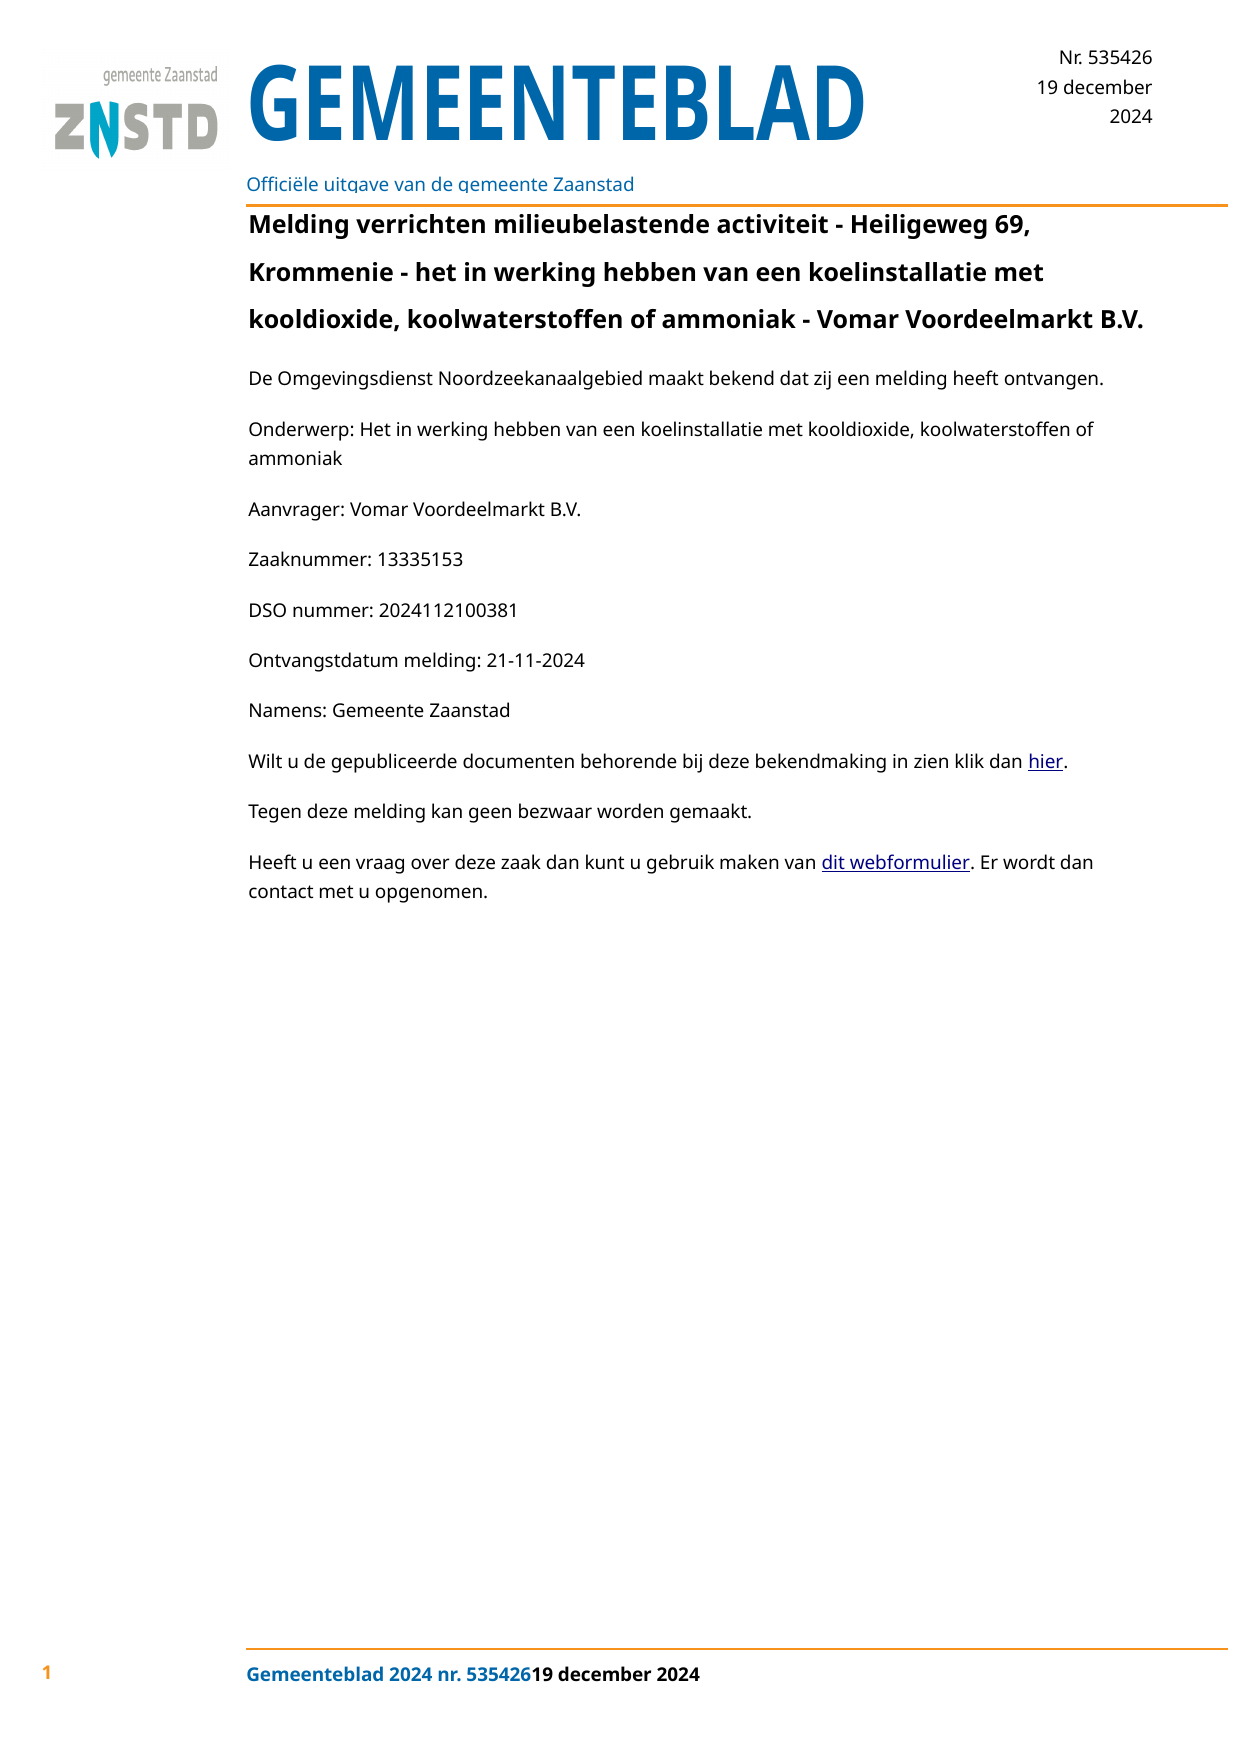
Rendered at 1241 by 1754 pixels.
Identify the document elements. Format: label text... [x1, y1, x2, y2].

text De Omgevingsdienst Noordzeekanaalgebied maakt bekend dat zij een melding heeft ontvangen. [248, 366, 1152, 391]
text Tegen deze melding kan geen bezwaar worden gemaakt. [248, 798, 1152, 824]
text Zaaknummer: 13335153 [248, 546, 1152, 572]
text Melding verrichten milieubelastende activiteit - Heiligeweg 69, Krommenie - het in werking hebben van een koelinstallatie met kooldioxide, koolwaterstoffen of ammoniak - Vomar Voordeelmarkt B.V. [248, 207, 1152, 336]
text Namens: Gemeente Zaanstad [248, 698, 1152, 723]
picture [41, 47, 231, 172]
text Aanvrager: Vomar Voordeelmarkt B.V. [248, 496, 1152, 522]
text Onderwerp: Het in werking hebben van een koelinstallatie met kooldioxide, koolwaterstoffen of ammoniak [248, 416, 1152, 471]
text Heeft u een vraag over deze zaak dan kunt u gebruik maken van dit webformulier. Er wordt dan contact met u opgenomen. [248, 849, 1152, 904]
text Ontvangstdatum melding: 21-11-2024 [248, 647, 1152, 673]
text DSO nummer: 2024112100381 [248, 597, 1152, 622]
text Wilt u de gepubliceerde documenten behorende bij deze bekendmaking in zien klik dan hier. [248, 748, 1152, 774]
